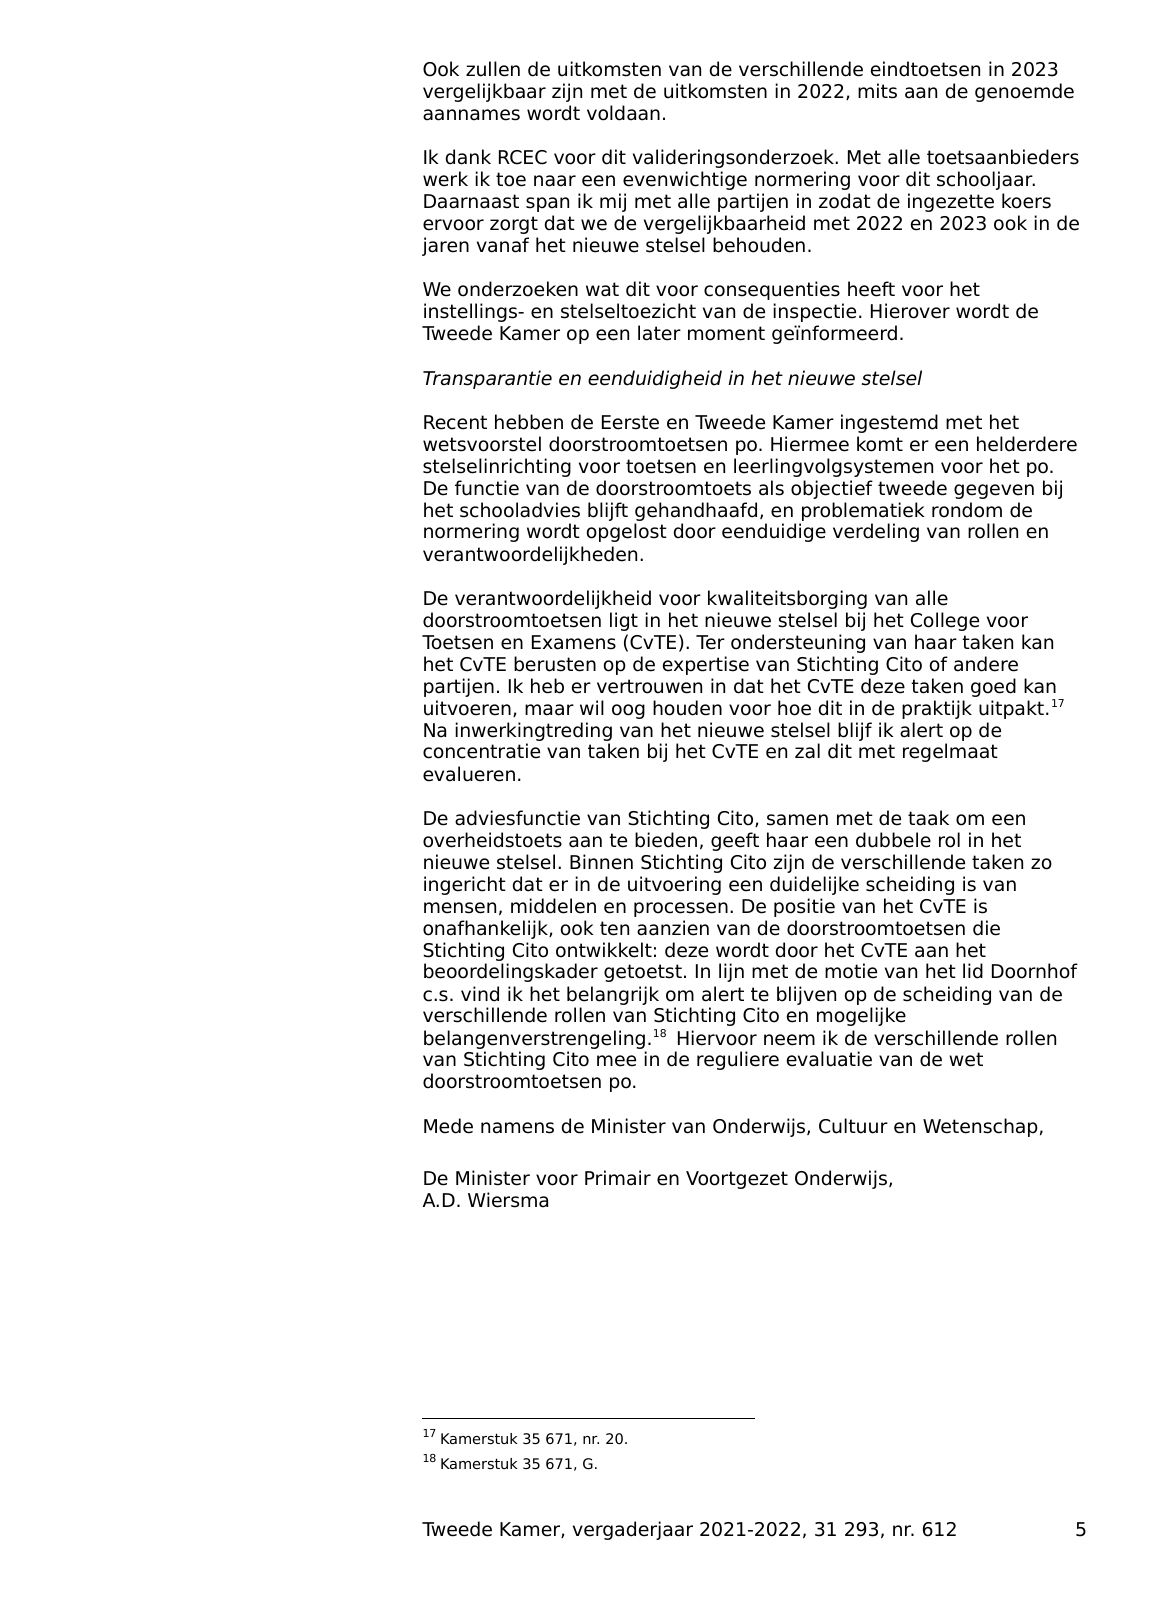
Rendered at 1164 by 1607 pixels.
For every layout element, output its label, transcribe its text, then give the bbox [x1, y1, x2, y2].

text We onderzoeken wat dit voor consequenties heeft voor het instellings- en stelseltoezicht van de inspectie. Hierover wordt de Tweede Kamer op een later moment geïnformeerd. [422, 279, 1087, 345]
text De verantwoordelijkheid voor kwaliteitsborging van alle doorstroomtoetsen ligt in het nieuwe stelsel bij het College voor Toetsen en Examens (CvTE). Ter ondersteuning van haar taken kan het CvTE berusten op de expertise van Stichting Cito of andere partijen. Ik heb er vertrouwen in dat het CvTE deze taken goed kan uitvoeren, maar wil oog houden voor hoe dit in de praktijk uitpakt. Na inwerkingtreding van het nieuwe stelsel blijf ik alert op de concentratie van taken bij het CvTE en zal dit met regelmaat evalueren. [422, 588, 1087, 785]
text Ook zullen de uitkomsten van de verschillende eindtoetsen in 2023 vergelijkbaar zijn met de uitkomsten in 2022, mits aan de genoemde aannames wordt voldaan. [422, 59, 1087, 125]
text De adviesfunctie van Stichting Cito, samen met de taak om een overheidstoets aan te bieden, geeft haar een dubbele rol in het nieuwe stelsel. Binnen Stichting Cito zijn de verschillende taken zo ingericht dat er in de uitvoering een duidelijke scheiding is van mensen, middelen en processen. De positie van het CvTE is onafhankelijk, ook ten aanzien van de doorstroomtoetsen die Stichting Cito ontwikkelt: deze wordt door het CvTE aan het beoordelingskader getoetst. In lijn met de motie van het lid Doornhof c.s. vind ik het belangrijk om alert te blijven op de scheiding van de verschillende rollen van Stichting Cito en mogelijke belangenverstrengeling. Hiervoor neem ik de verschillende rollen van Stichting Cito mee in de reguliere evaluatie van de wet doorstroomtoetsen po. [422, 808, 1087, 1093]
subtitle Transparantie en eenduidigheid in het nieuwe stelsel [422, 367, 1087, 389]
text De Minister voor Primair en Voortgezet Onderwijs, A.D. Wiersma [422, 1167, 1087, 1211]
text Kamerstuk 35 671, nr. 20. [422, 1427, 1087, 1449]
text Mede namens de Minister van Onderwijs, Cultuur en Wetenschap, [422, 1116, 1087, 1137]
text Recent hebben de Eerste en Tweede Kamer ingestemd met het wetsvoorstel doorstroomtoetsen po. Hiermee komt er een helderdere stelselinrichting voor toetsen en leerlingvolgsystemen voor het po. De functie van de doorstroomtoets als objectief tweede gegeven bij het schooladvies blijft gehandhaafd, en problematiek rondom de normering wordt opgelost door eenduidige verdeling van rollen en verantwoordelijkheden. [422, 412, 1087, 565]
text Ik dank RCEC voor dit valideringsonderzoek. Met alle toetsaanbieders werk ik toe naar een evenwichtige normering voor dit schooljaar. Daarnaast span ik mij met alle partijen in zodat de ingezette koers ervoor zorgt dat we de vergelijkbaarheid met 2022 en 2023 ook in de jaren vanaf het nieuwe stelsel behouden. [422, 147, 1087, 257]
text Kamerstuk 35 671, G. [422, 1452, 1087, 1474]
